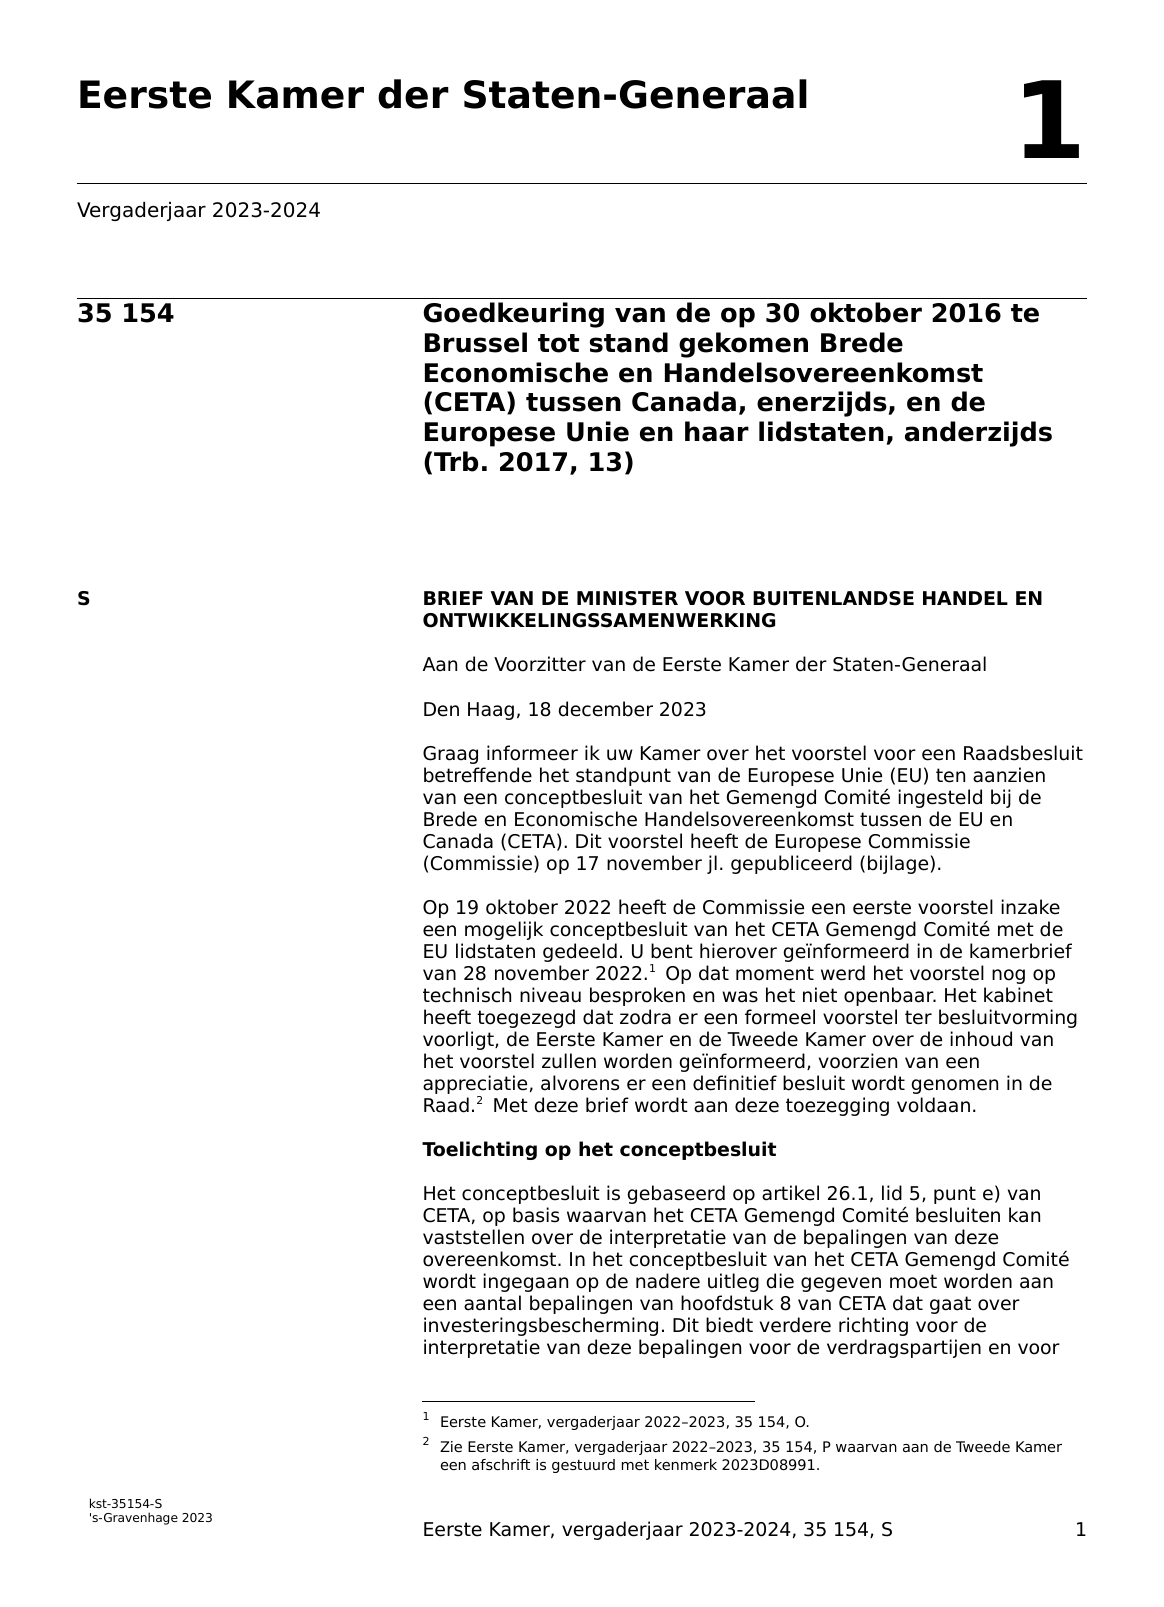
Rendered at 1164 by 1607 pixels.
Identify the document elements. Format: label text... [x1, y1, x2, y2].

text 's-Gravenhage 2023 [88, 1511, 323, 1525]
text Zie Eerste Kamer, vergaderjaar 2022–2023, 35 154, P waarvan aan de Tweede Kamer een afschrift is gestuurd met kenmerk 2023D08991. [422, 1435, 1087, 1474]
subtitle 35 154 Goedkeuring van de op 30 oktober 2016 te Brussel tot stand gekomen Brede Economische en Handelsovereenkomst (CETA) tussen Canada, enerzijds, en de Europese Unie en haar lidstaten, anderzijds (Trb. 2017, 13) [77, 299, 1087, 477]
text Aan de Voorzitter van de Eerste Kamer der Staten-Generaal [422, 654, 1087, 676]
text Den Haag, 18 december 2023 [422, 698, 1087, 720]
subtitle Toelichting op het conceptbesluit [422, 1139, 1087, 1161]
table_header Eerste Kamer der Staten-Generaal [77, 59, 886, 183]
table_header 1 [886, 59, 1087, 183]
text Op 19 oktober 2022 heeft de Commissie een eerste voorstel inzake een mogelijk conceptbesluit van het CETA Gemengd Comité met de EU lidstaten gedeeld. U bent hierover geïnformeerd in de kamerbrief van 28 november 2022. Op dat moment werd het voorstel nog op technisch niveau besproken en was het niet openbaar. Het kabinet heeft toegezegd dat zodra er een formeel voorstel ter besluitvorming voorligt, de Eerste Kamer en de Tweede Kamer over de inhoud van het voorstel zullen worden geïnformeerd, voorzien van een appreciatie, alvorens er een definitief besluit wordt genomen in de Raad. Met deze brief wordt aan deze toezegging voldaan. [422, 897, 1087, 1116]
text kst-35154-S [88, 1497, 323, 1511]
subtitle S BRIEF VAN DE MINISTER VOOR BUITENLANDSE HANDEL EN ONTWIKKELINGSSAMENWERKING [77, 588, 1087, 632]
text Het conceptbesluit is gebaseerd op artikel 26.1, lid 5, punt e) van CETA, op basis waarvan het CETA Gemengd Comité besluiten kan vaststellen over de interpretatie van de bepalingen van deze overeenkomst. In het conceptbesluit van het CETA Gemengd Comité wordt ingegaan op de nadere uitleg die gegeven moet worden aan een aantal bepalingen van hoofdstuk 8 van CETA dat gaat over investeringsbescherming. Dit biedt verdere richting voor de interpretatie van deze bepalingen voor de verdragspartijen en voor [422, 1183, 1087, 1359]
table_cell Vergaderjaar 2023-2024 [77, 184, 1087, 298]
text Graag informeer ik uw Kamer over het voorstel voor een Raadsbesluit betreffende het standpunt van de Europese Unie (EU) ten aanzien van een conceptbesluit van het Gemengd Comité ingesteld bij de Brede en Economische Handelsovereenkomst tussen de EU en Canada (CETA). Dit voorstel heeft de Europese Commissie (Commissie) op 17 november jl. gepubliceerd (bijlage). [422, 743, 1087, 874]
text Eerste Kamer, vergaderjaar 2022–2023, 35 154, O. [422, 1410, 1087, 1432]
